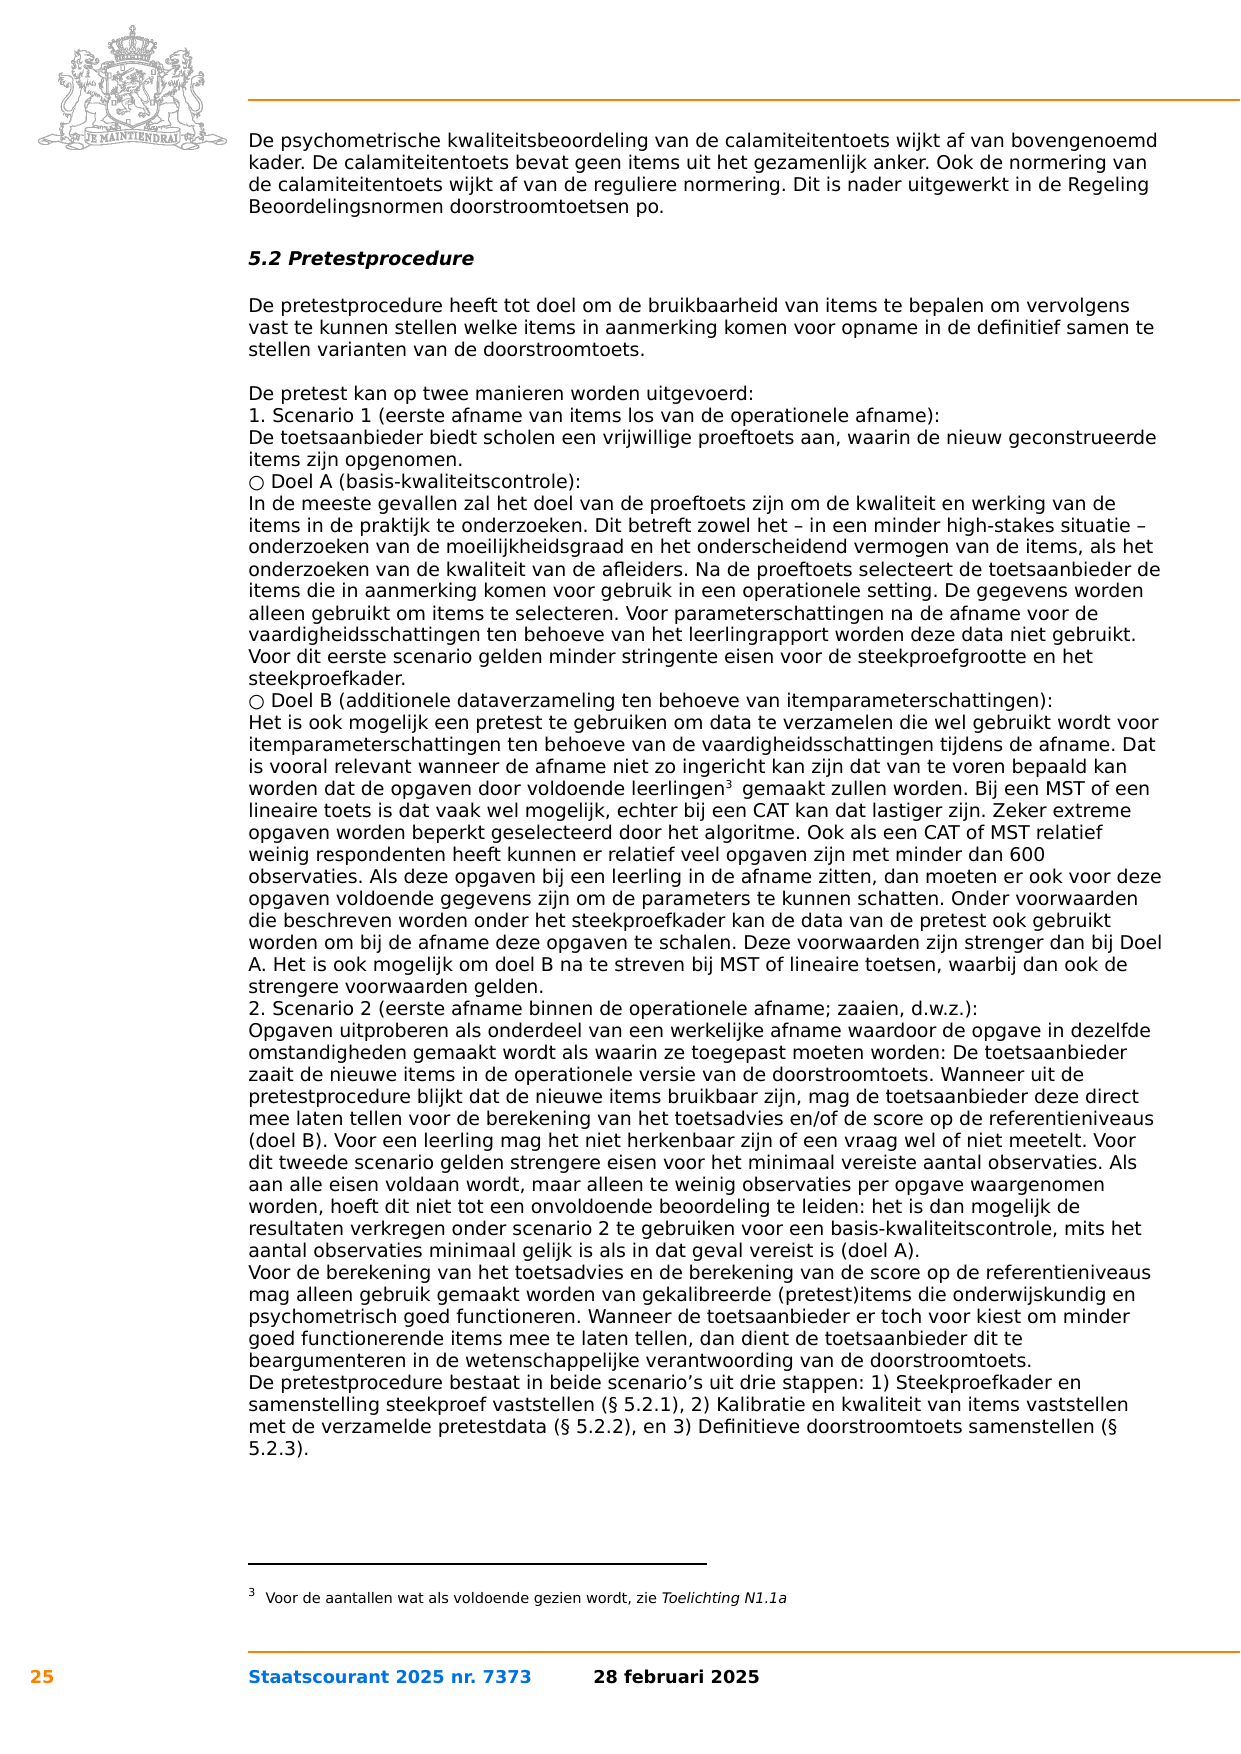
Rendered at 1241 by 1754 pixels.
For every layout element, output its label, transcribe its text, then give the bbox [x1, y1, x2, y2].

text De pretest kan op twee manieren worden uitgevoerd: [248, 383, 1163, 404]
text De toetsaanbieder biedt scholen een vrijwillige proeftoets aan, waarin de nieuw geconstrueerde items zijn opgenomen. [248, 427, 1163, 471]
text Voor de aantallen wat als voldoende gezien wordt, zie Toelichting N1.1a [248, 1586, 1163, 1608]
text De pretestprocedure heeft tot doel om de bruikbaarheid van items te bepalen om vervolgens vast te kunnen stellen welke items in aanmerking komen voor opname in de definitief samen te stellen varianten van de doorstroomtoets. [248, 295, 1163, 361]
text 1. Scenario 1 (eerste afname van items los van de operationele afname): [248, 404, 1163, 427]
text Voor de berekening van het toetsadvies en de berekening van de score op de referentieniveaus mag alleen gebruik gemaakt worden van gekalibreerde (pretest)items die onderwijskundig en psychometrisch goed functioneren. Wanneer de toetsaanbieder er toch voor kiest om minder goed functionerende items mee te laten tellen, dan dient de toetsaanbieder dit te beargumenteren in de wetenschappelijke verantwoording van de doorstroomtoets. [248, 1262, 1163, 1372]
text Opgaven uitproberen als onderdeel van een werkelijke afname waardoor de opgave in dezelfde omstandigheden gemaakt wordt als waarin ze toegepast moeten worden: De toetsaanbieder zaait de nieuwe items in de operationele versie van de doorstroomtoets. Wanneer uit de pretestprocedure blijkt dat de nieuwe items bruikbaar zijn, mag de toetsaanbieder deze direct mee laten tellen voor de berekening van het toetsadvies en/of de score op de referentieniveaus (doel B). Voor een leerling mag het niet herkenbaar zijn of een vraag wel of niet meetelt. Voor dit tweede scenario gelden strengere eisen voor het minimaal vereiste aantal observaties. Als aan alle eisen voldaan wordt, maar alleen te weinig observaties per opgave waargenomen worden, hoeft dit niet tot een onvoldoende beoordeling te leiden: het is dan mogelijk de resultaten verkregen onder scenario 2 te gebruiken voor een basis-kwaliteitscontrole, mits het aantal observaties minimaal gelijk is als in dat geval vereist is (doel A). [248, 1020, 1163, 1262]
subtitle 5.2 Pretestprocedure [248, 248, 1163, 270]
text In de meeste gevallen zal het doel van de proeftoets zijn om de kwaliteit en werking van de items in de praktijk te onderzoeken. Dit betreft zowel het – in een minder high-stakes situatie – onderzoeken van de moeilijkheidsgraad en het onderscheidend vermogen van de items, als het onderzoeken van de kwaliteit van de afleiders. Na de proeftoets selecteert de toetsaanbieder de items die in aanmerking komen voor gebruik in een operationele setting. De gegevens worden alleen gebruikt om items te selecteren. Voor parameterschattingen na de afname voor de vaardigheidsschattingen ten behoeve van het leerlingrapport worden deze data niet gebruikt. Voor dit eerste scenario gelden minder stringente eisen voor de steekproefgrootte en het steekproefkader. [248, 492, 1163, 690]
picture [38, 25, 227, 150]
text ○ Doel A (basis-kwaliteitscontrole): [248, 471, 1163, 492]
text De psychometrische kwaliteitsbeoordeling van de calamiteitentoets wijkt af van bovengenoemd kader. De calamiteitentoets bevat geen items uit het gezamenlijk anker. Ook de normering van de calamiteitentoets wijkt af van de reguliere normering. Dit is nader uitgewerkt in de Regeling Beoordelingsnormen doorstroomtoetsen po. [248, 130, 1163, 218]
text 2. Scenario 2 (eerste afname binnen de operationele afname; zaaien, d.w.z.): [248, 998, 1163, 1020]
text Het is ook mogelijk een pretest te gebruiken om data te verzamelen die wel gebruikt wordt voor itemparameterschattingen ten behoeve van de vaardigheidsschattingen tijdens de afname. Dat is vooral relevant wanneer de afname niet zo ingericht kan zijn dat van te voren bepaald kan worden dat de opgaven door voldoende leerlingen gemaakt zullen worden. Bij een MST of een lineaire toets is dat vaak wel mogelijk, echter bij een CAT kan dat lastiger zijn. Zeker extreme opgaven worden beperkt geselecteerd door het algoritme. Ook als een CAT of MST relatief weinig respondenten heeft kunnen er relatief veel opgaven zijn met minder dan 600 observaties. Als deze opgaven bij een leerling in de afname zitten, dan moeten er ook voor deze opgaven voldoende gegevens zijn om de parameters te kunnen schatten. Onder voorwaarden die beschreven worden onder het steekproefkader kan de data van de pretest ook gebruikt worden om bij de afname deze opgaven te schalen. Deze voorwaarden zijn strenger dan bij Doel A. Het is ook mogelijk om doel B na te streven bij MST of lineaire toetsen, waarbij dan ook de strengere voorwaarden gelden. [248, 712, 1163, 998]
text De pretestprocedure bestaat in beide scenario’s uit drie stappen: 1) Steekproefkader en samenstelling steekproef vaststellen (§ 5.2.1), 2) Kalibratie en kwaliteit van items vaststellen met de verzamelde pretestdata (§ 5.2.2), en 3) Definitieve doorstroomtoets samenstellen (§ 5.2.3). [248, 1372, 1163, 1459]
text ○ Doel B (additionele dataverzameling ten behoeve van itemparameterschattingen): [248, 690, 1163, 712]
